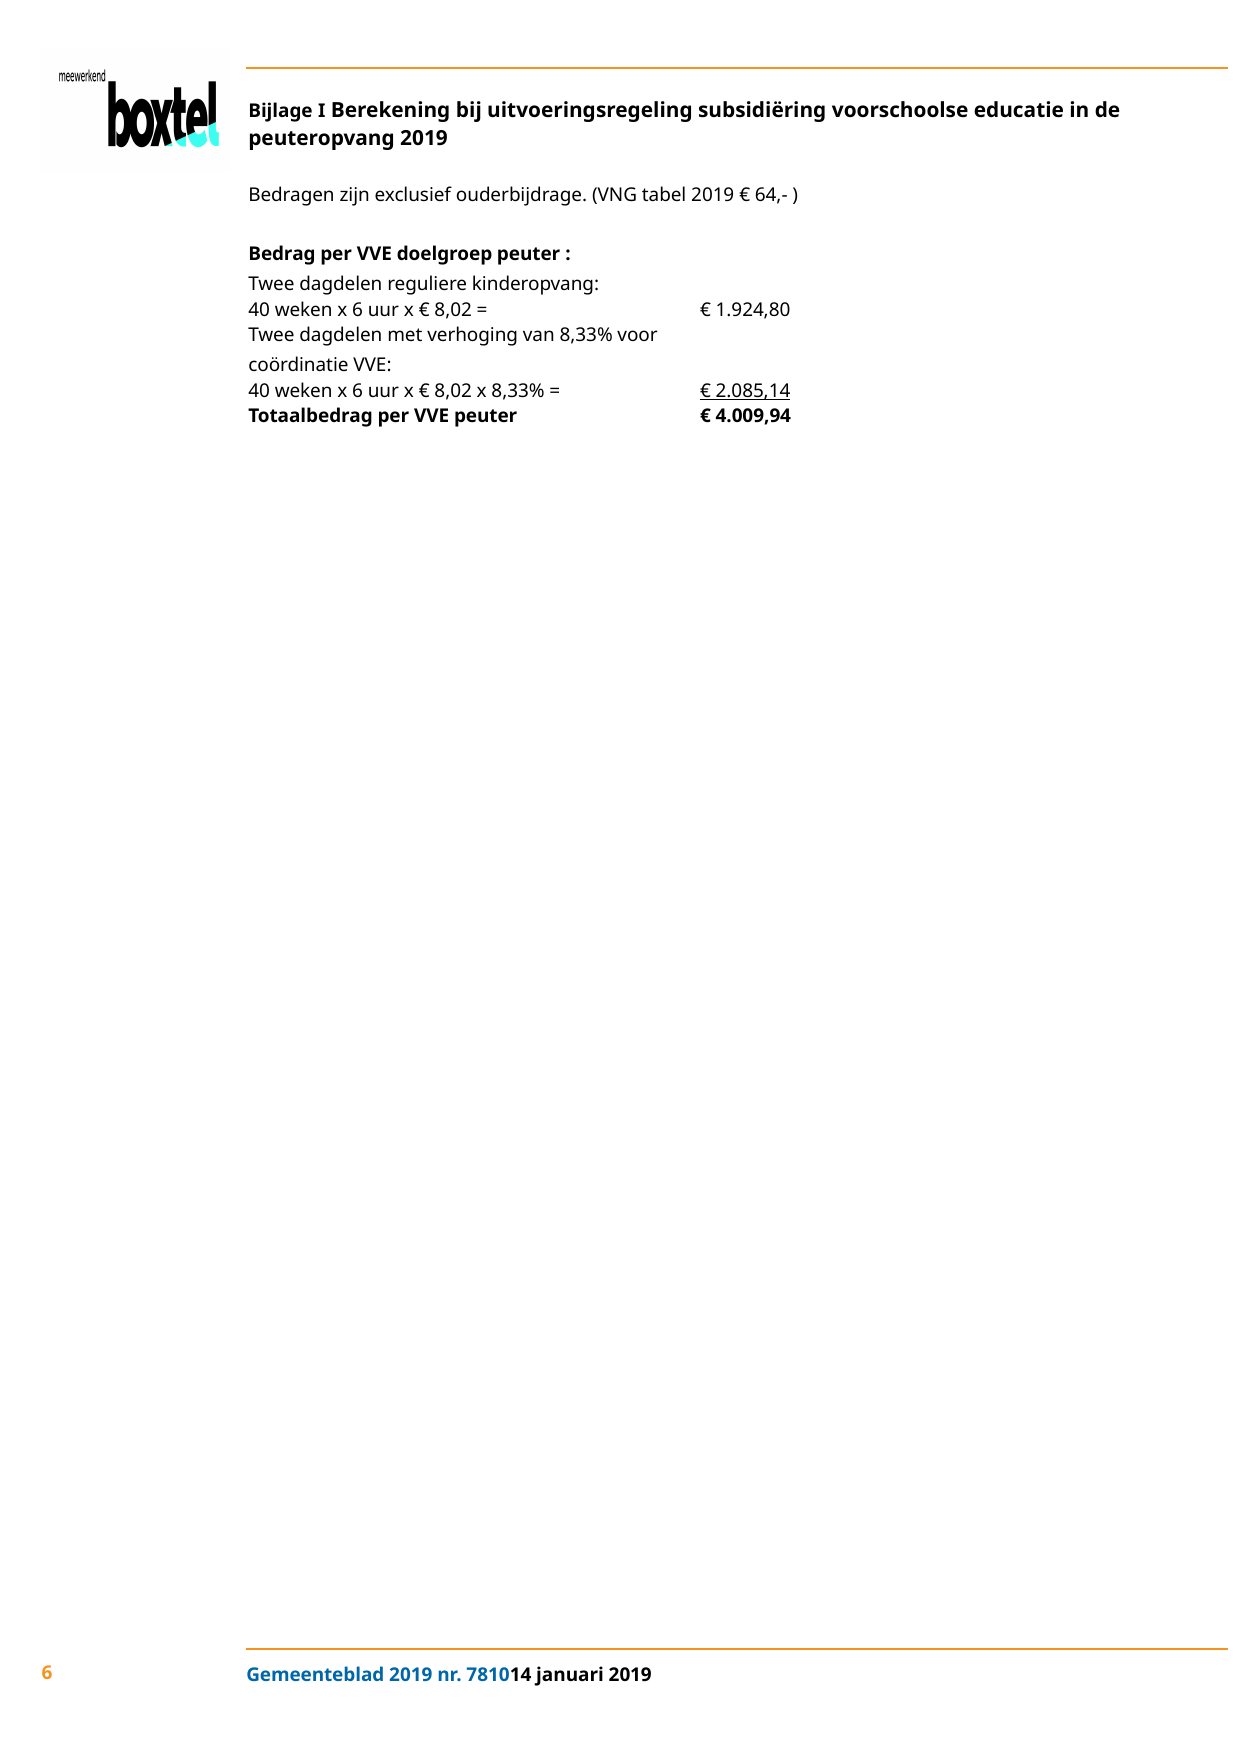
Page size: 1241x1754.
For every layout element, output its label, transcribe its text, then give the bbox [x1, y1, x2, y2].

table_header Twee dagdelen reguliere kinderopvang: [248, 270, 700, 296]
table_cell 40 weken x 6 uur x € 8,02 = [248, 296, 700, 322]
text Bedragen zijn exclusief ouderbijdrage. (VNG tabel 2019 € 64,- ) [248, 181, 1152, 207]
text Bedrag per VVE doelgroep peuter : [248, 241, 1152, 266]
text Bijlage I Berekening bij uitvoeringsregeling subsidiëring voorschoolse educatie in de peuteropvang 2019 [248, 95, 1152, 152]
table_cell € 2.085,14 [700, 377, 1152, 403]
table_cell [700, 322, 1152, 377]
table_cell 40 weken x 6 uur x € 8,02 x 8,33% = [248, 377, 700, 403]
table_cell € 4.009,94 [700, 403, 1152, 428]
table_cell Totaalbedrag per VVE peuter [248, 403, 700, 428]
table_cell Twee dagdelen met verhoging van 8,33% voor coördinatie VVE: [248, 322, 700, 377]
table_header [700, 270, 1152, 296]
picture [41, 47, 231, 172]
table_cell € 1.924,80 [700, 296, 1152, 322]
